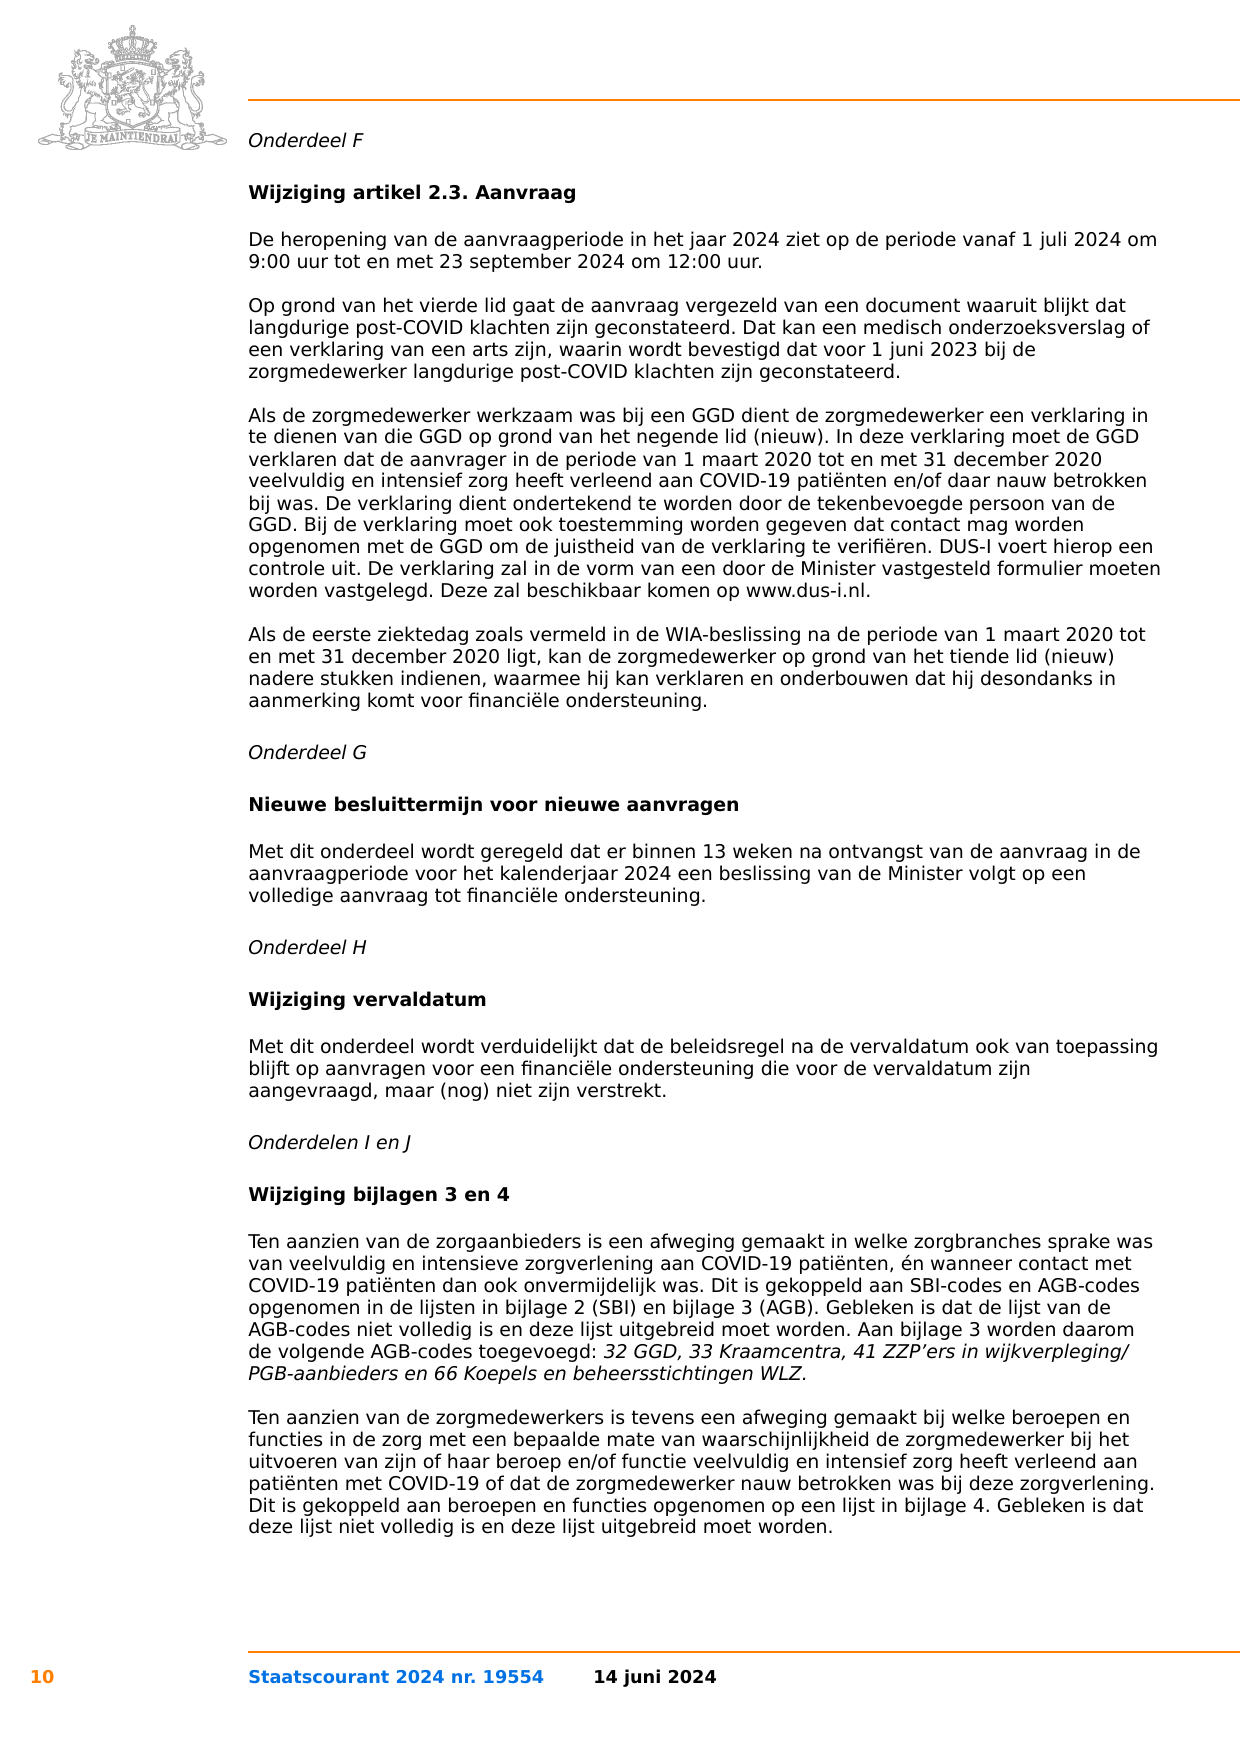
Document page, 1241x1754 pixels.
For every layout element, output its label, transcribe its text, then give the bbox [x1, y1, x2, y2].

subtitle Nieuwe besluittermijn voor nieuwe aanvragen [248, 794, 1163, 816]
text Ten aanzien van de zorgmedewerkers is tevens een afweging gemaakt bij welke beroepen en functies in de zorg met een bepaalde mate van waarschijnlijkheid de zorgmedewerker bij het uitvoeren van zijn of haar beroep en/of functie veelvuldig en intensief zorg heeft verleend aan patiënten met COVID-19 of dat de zorgmedewerker nauw betrokken was bij deze zorgverlening. Dit is gekoppeld aan beroepen en functies opgenomen op een lijst in bijlage 4. Gebleken is dat deze lijst niet volledig is en deze lijst uitgebreid moet worden. [248, 1407, 1163, 1538]
text Met dit onderdeel wordt geregeld dat er binnen 13 weken na ontvangst van de aanvraag in de aanvraagperiode voor het kalenderjaar 2024 een beslissing van de Minister volgt op een volledige aanvraag tot financiële ondersteuning. [248, 841, 1163, 907]
subtitle Onderdeel G [248, 742, 1163, 764]
text Op grond van het vierde lid gaat de aanvraag vergezeld van een document waaruit blijkt dat langdurige post-COVID klachten zijn geconstateerd. Dat kan een medisch onderzoeksverslag of een verklaring van een arts zijn, waarin wordt bevestigd dat voor 1 juni 2023 bij de zorgmedewerker langdurige post-COVID klachten zijn geconstateerd. [248, 295, 1163, 383]
subtitle Wijziging vervaldatum [248, 989, 1163, 1011]
subtitle Onderdelen I en J [248, 1132, 1163, 1154]
text Met dit onderdeel wordt verduidelijkt dat de beleidsregel na de vervaldatum ook van toepassing blijft op aanvragen voor een financiële ondersteuning die voor de vervaldatum zijn aangevraagd, maar (nog) niet zijn verstrekt. [248, 1036, 1163, 1102]
text Als de zorgmedewerker werkzaam was bij een GGD dient de zorgmedewerker een verklaring in te dienen van die GGD op grond van het negende lid (nieuw). In deze verklaring moet de GGD verklaren dat de aanvrager in de periode van 1 maart 2020 tot en met 31 december 2020 veelvuldig en intensief zorg heeft verleend aan COVID-19 patiënten en/of daar nauw betrokken bij was. De verklaring dient ondertekend te worden door de tekenbevoegde persoon van de GGD. Bij de verklaring moet ook toestemming worden gegeven dat contact mag worden opgenomen met de GGD om de juistheid van de verklaring te verifiëren. DUS-I voert hierop een controle uit. De verklaring zal in de vorm van een door de Minister vastgesteld formulier moeten worden vastgelegd. Deze zal beschikbaar komen op www.dus-i.nl. [248, 404, 1163, 602]
text De heropening van de aanvraagperiode in het jaar 2024 ziet op de periode vanaf 1 juli 2024 om 9:00 uur tot en met 23 september 2024 om 12:00 uur. [248, 229, 1163, 273]
text Als de eerste ziektedag zoals vermeld in de WIA-beslissing na de periode van 1 maart 2020 tot en met 31 december 2020 ligt, kan de zorgmedewerker op grond van het tiende lid (nieuw) nadere stukken indienen, waarmee hij kan verklaren en onderbouwen dat hij desondanks in aanmerking komt voor financiële ondersteuning. [248, 624, 1163, 712]
text Ten aanzien van de zorgaanbieders is een afweging gemaakt in welke zorgbranches sprake was van veelvuldig en intensieve zorgverlening aan COVID-19 patiënten, én wanneer contact met COVID-19 patiënten dan ook onvermijdelijk was. Dit is gekoppeld aan SBI-codes en AGB-codes opgenomen in de lijsten in bijlage 2 (SBI) en bijlage 3 (AGB). Gebleken is dat de lijst van de AGB-codes niet volledig is en deze lijst uitgebreid moet worden. Aan bijlage 3 worden daarom de volgende AGB-codes toegevoegd: 32 GGD, 33 Kraamcentra, 41 ZZP’ers in wijkverpleging/ PGB-aanbieders en 66 Koepels en beheersstichtingen WLZ. [248, 1231, 1163, 1385]
subtitle Wijziging artikel 2.3. Aanvraag [248, 182, 1163, 204]
subtitle Wijziging bijlagen 3 en 4 [248, 1184, 1163, 1206]
subtitle Onderdeel H [248, 937, 1163, 959]
subtitle Onderdeel F [248, 130, 1163, 152]
picture [38, 25, 227, 150]
